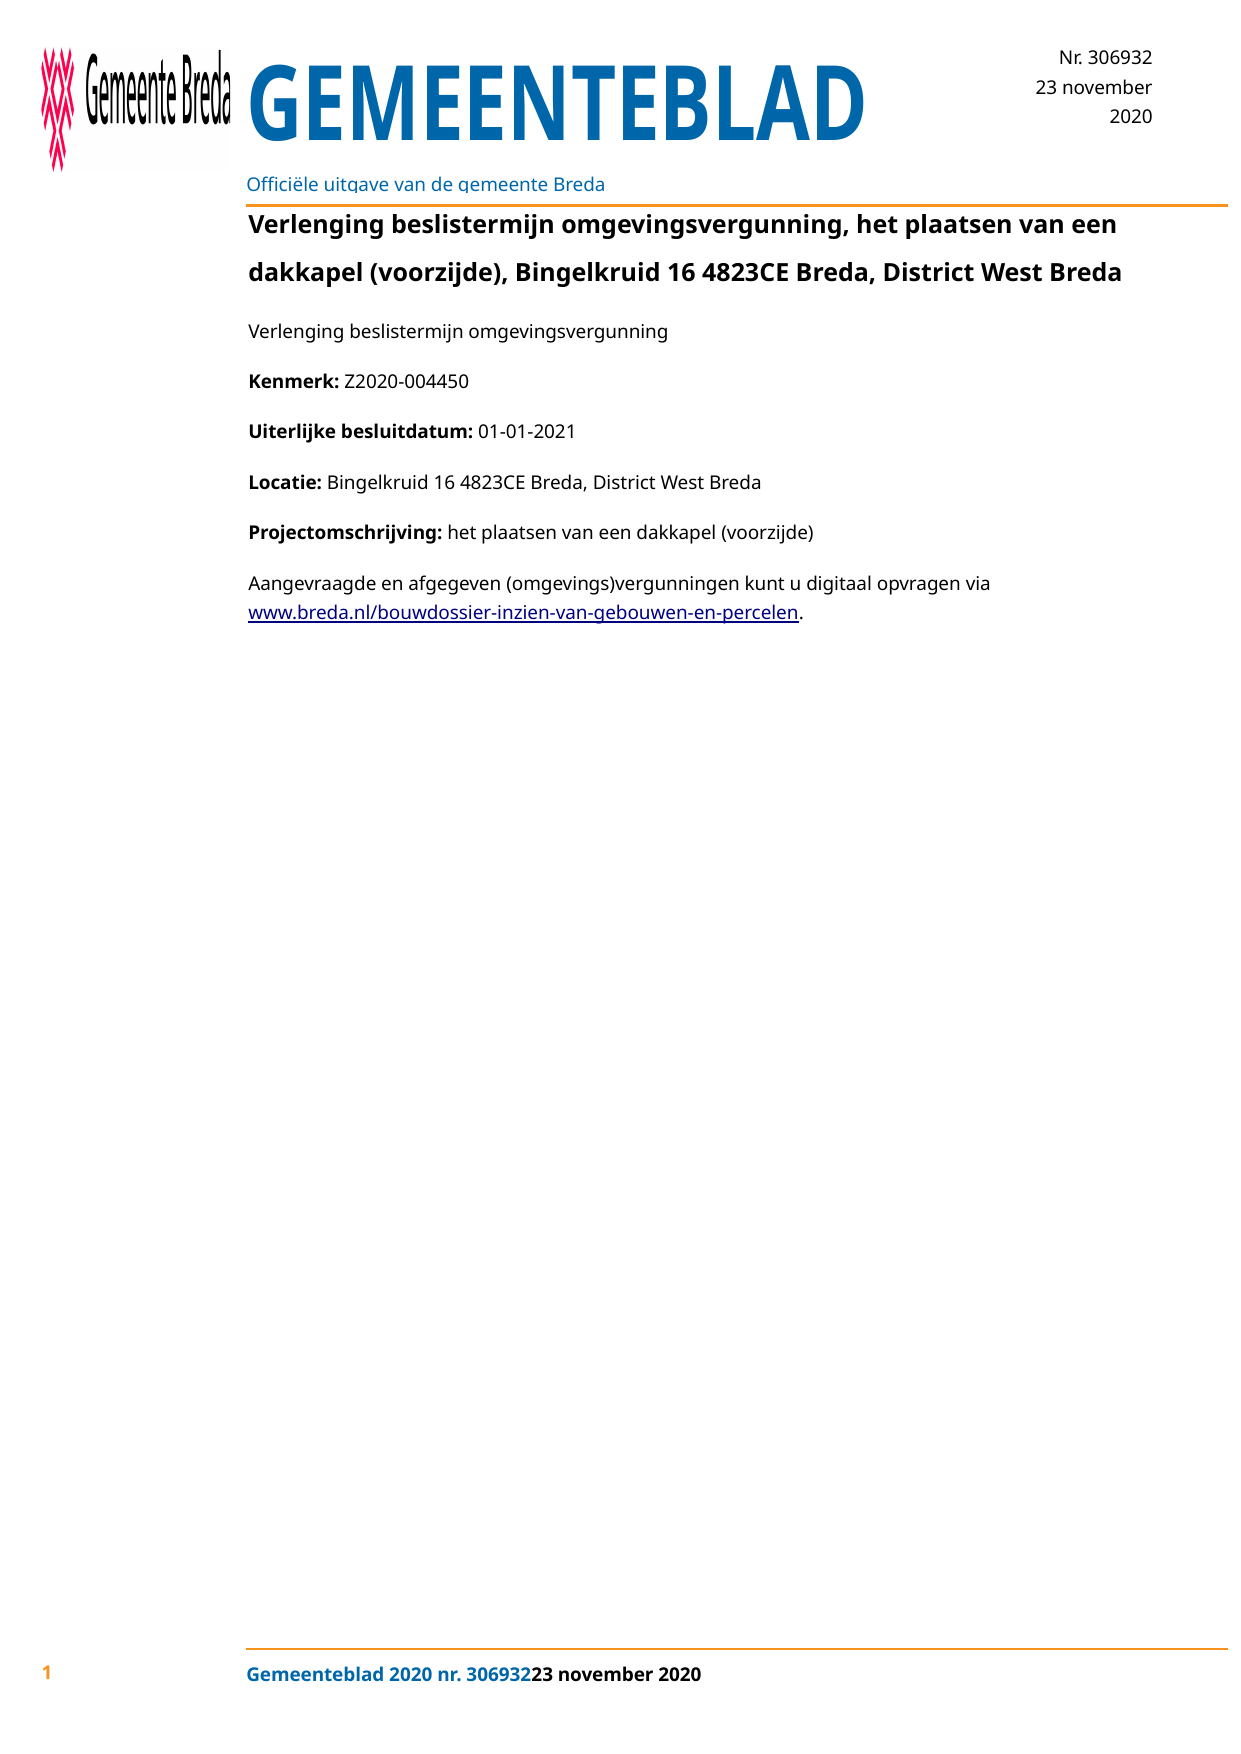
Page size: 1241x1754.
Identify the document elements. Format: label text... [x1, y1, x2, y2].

text Kenmerk: Z2020-004450 [248, 368, 1152, 394]
picture [41, 47, 231, 172]
text Verlenging beslistermijn omgevingsvergunning, het plaatsen van een dakkapel (voorzijde), Bingelkruid 16 4823CE Breda, District West Breda [248, 207, 1152, 288]
text Uiterlijke besluitdatum: 01-01-2021 [248, 419, 1152, 444]
text Aangevraagde en afgegeven (omgevings)vergunningen kunt u digitaal opvragen via www.breda.nl/bouwdossier-inzien-van-gebouwen-en-percelen. [248, 570, 1152, 625]
text Locatie: Bingelkruid 16 4823CE Breda, District West Breda [248, 469, 1152, 495]
text Verlenging beslistermijn omgevingsvergunning [248, 318, 1152, 344]
text Projectomschrijving: het plaatsen van een dakkapel (voorzijde) [248, 519, 1152, 545]
